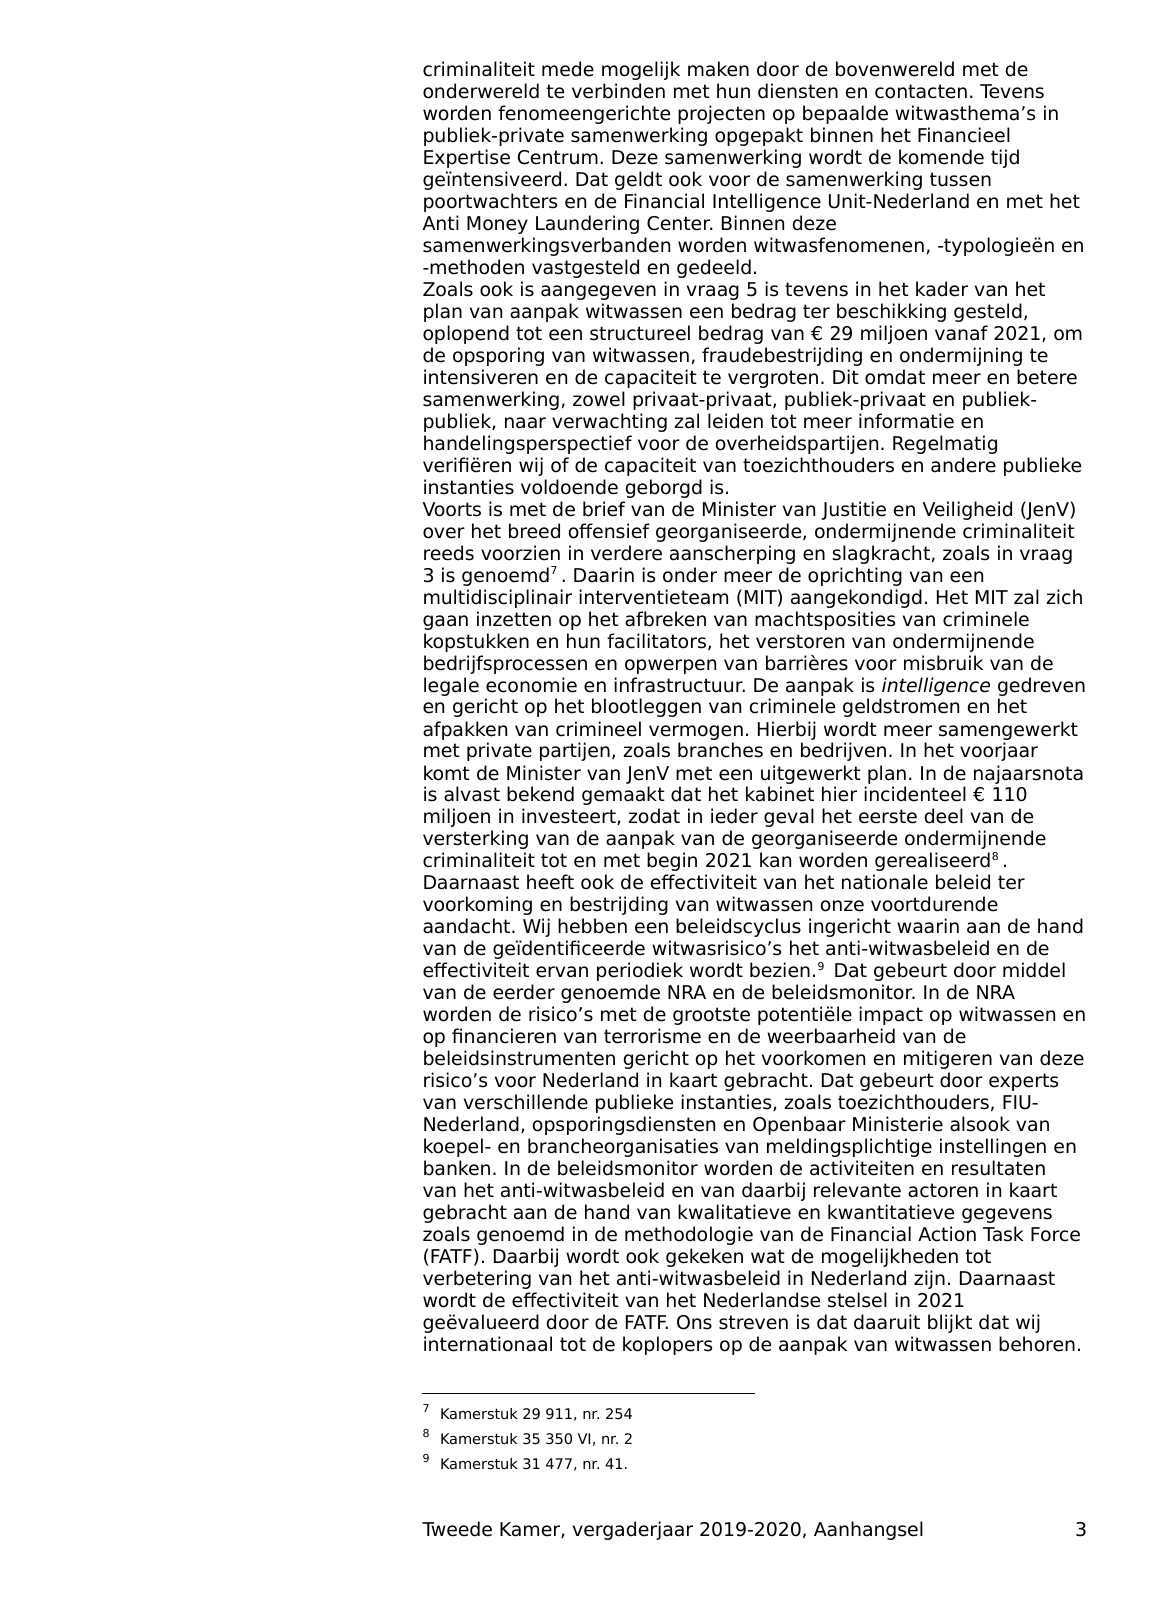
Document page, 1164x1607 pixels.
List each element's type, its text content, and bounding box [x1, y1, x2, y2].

text criminaliteit mede mogelijk maken door de bovenwereld met de onderwereld te verbinden met hun diensten en contacten. Tevens worden fenomeengerichte projecten op bepaalde witwasthema’s in publiek-private samenwerking opgepakt binnen het Financieel Expertise Centrum. Deze samenwerking wordt de komende tijd geïntensiveerd. Dat geldt ook voor de samenwerking tussen poortwachters en de Financial Intelligence Unit-Nederland en met het Anti Money Laundering Center. Binnen deze samenwerkingsverbanden worden witwasfenomenen, -typologieën en -methoden vastgesteld en gedeeld. [422, 59, 1087, 279]
text Voorts is met de brief van de Minister van Justitie en Veiligheid (JenV) over het breed offensief georganiseerde, ondermijnende criminaliteit reeds voorzien in verdere aanscherping en slagkracht, zoals in vraag 3 is genoemd. Daarin is onder meer de oprichting van een multidisciplinair interventieteam (MIT) aangekondigd. Het MIT zal zich gaan inzetten op het afbreken van machtsposities van criminele kopstukken en hun facilitators, het verstoren van ondermijnende bedrijfsprocessen en opwerpen van barrières voor misbruik van de legale economie en infrastructuur. De aanpak is intelligence gedreven en gericht op het blootleggen van criminele geldstromen en het afpakken van crimineel vermogen. Hierbij wordt meer samengewerkt met private partijen, zoals branches en bedrijven. In het voorjaar komt de Minister van JenV met een uitgewerkt plan. In de najaarsnota is alvast bekend gemaakt dat het kabinet hier incidenteel € 110 miljoen in investeert, zodat in ieder geval het eerste deel van de versterking van de aanpak van de georganiseerde ondermijnende criminaliteit tot en met begin 2021 kan worden gerealiseerd. [422, 499, 1087, 872]
text Zoals ook is aangegeven in vraag 5 is tevens in het kader van het plan van aanpak witwassen een bedrag ter beschikking gesteld, oplopend tot een structureel bedrag van € 29 miljoen vanaf 2021, om de opsporing van witwassen, fraudebestrijding en ondermijning te intensiveren en de capaciteit te vergroten. Dit omdat meer en betere samenwerking, zowel privaat-privaat, publiek-privaat en publiek-publiek, naar verwachting zal leiden tot meer informatie en handelingsperspectief voor de overheidspartijen. Regelmatig verifiëren wij of de capaciteit van toezichthouders en andere publieke instanties voldoende geborgd is. [422, 279, 1087, 499]
text Kamerstuk 29 911, nr. 254 [422, 1402, 1087, 1424]
text Kamerstuk 35 350 VI, nr. 2 [422, 1427, 1087, 1449]
text Daarnaast heeft ook de effectiviteit van het nationale beleid ter voorkoming en bestrijding van witwassen onze voortdurende aandacht. Wij hebben een beleidscyclus ingericht waarin aan de hand van de geïdentificeerde witwasrisico’s het anti-witwasbeleid en de effectiviteit ervan periodiek wordt bezien. Dat gebeurt door middel van de eerder genoemde NRA en de beleidsmonitor. In de NRA worden de risico’s met de grootste potentiële impact op witwassen en op financieren van terrorisme en de weerbaarheid van de beleidsinstrumenten gericht op het voorkomen en mitigeren van deze risico’s voor Nederland in kaart gebracht. Dat gebeurt door experts van verschillende publieke instanties, zoals toezichthouders, FIU-Nederland, opsporingsdiensten en Openbaar Ministerie alsook van koepel- en brancheorganisaties van meldingsplichtige instellingen en banken. In de beleidsmonitor worden de activiteiten en resultaten van het anti-witwasbeleid en van daarbij relevante actoren in kaart gebracht aan de hand van kwalitatieve en kwantitatieve gegevens zoals genoemd in de methodologie van de Financial Action Task Force (FATF). Daarbij wordt ook gekeken wat de mogelijkheden tot verbetering van het anti-witwasbeleid in Nederland zijn. Daarnaast wordt de effectiviteit van het Nederlandse stelsel in 2021 geëvalueerd door de FATF. Ons streven is dat daaruit blijkt dat wij internationaal tot de koplopers op de aanpak van witwassen behoren. [422, 872, 1087, 1356]
text Kamerstuk 31 477, nr. 41. [422, 1452, 1087, 1474]
